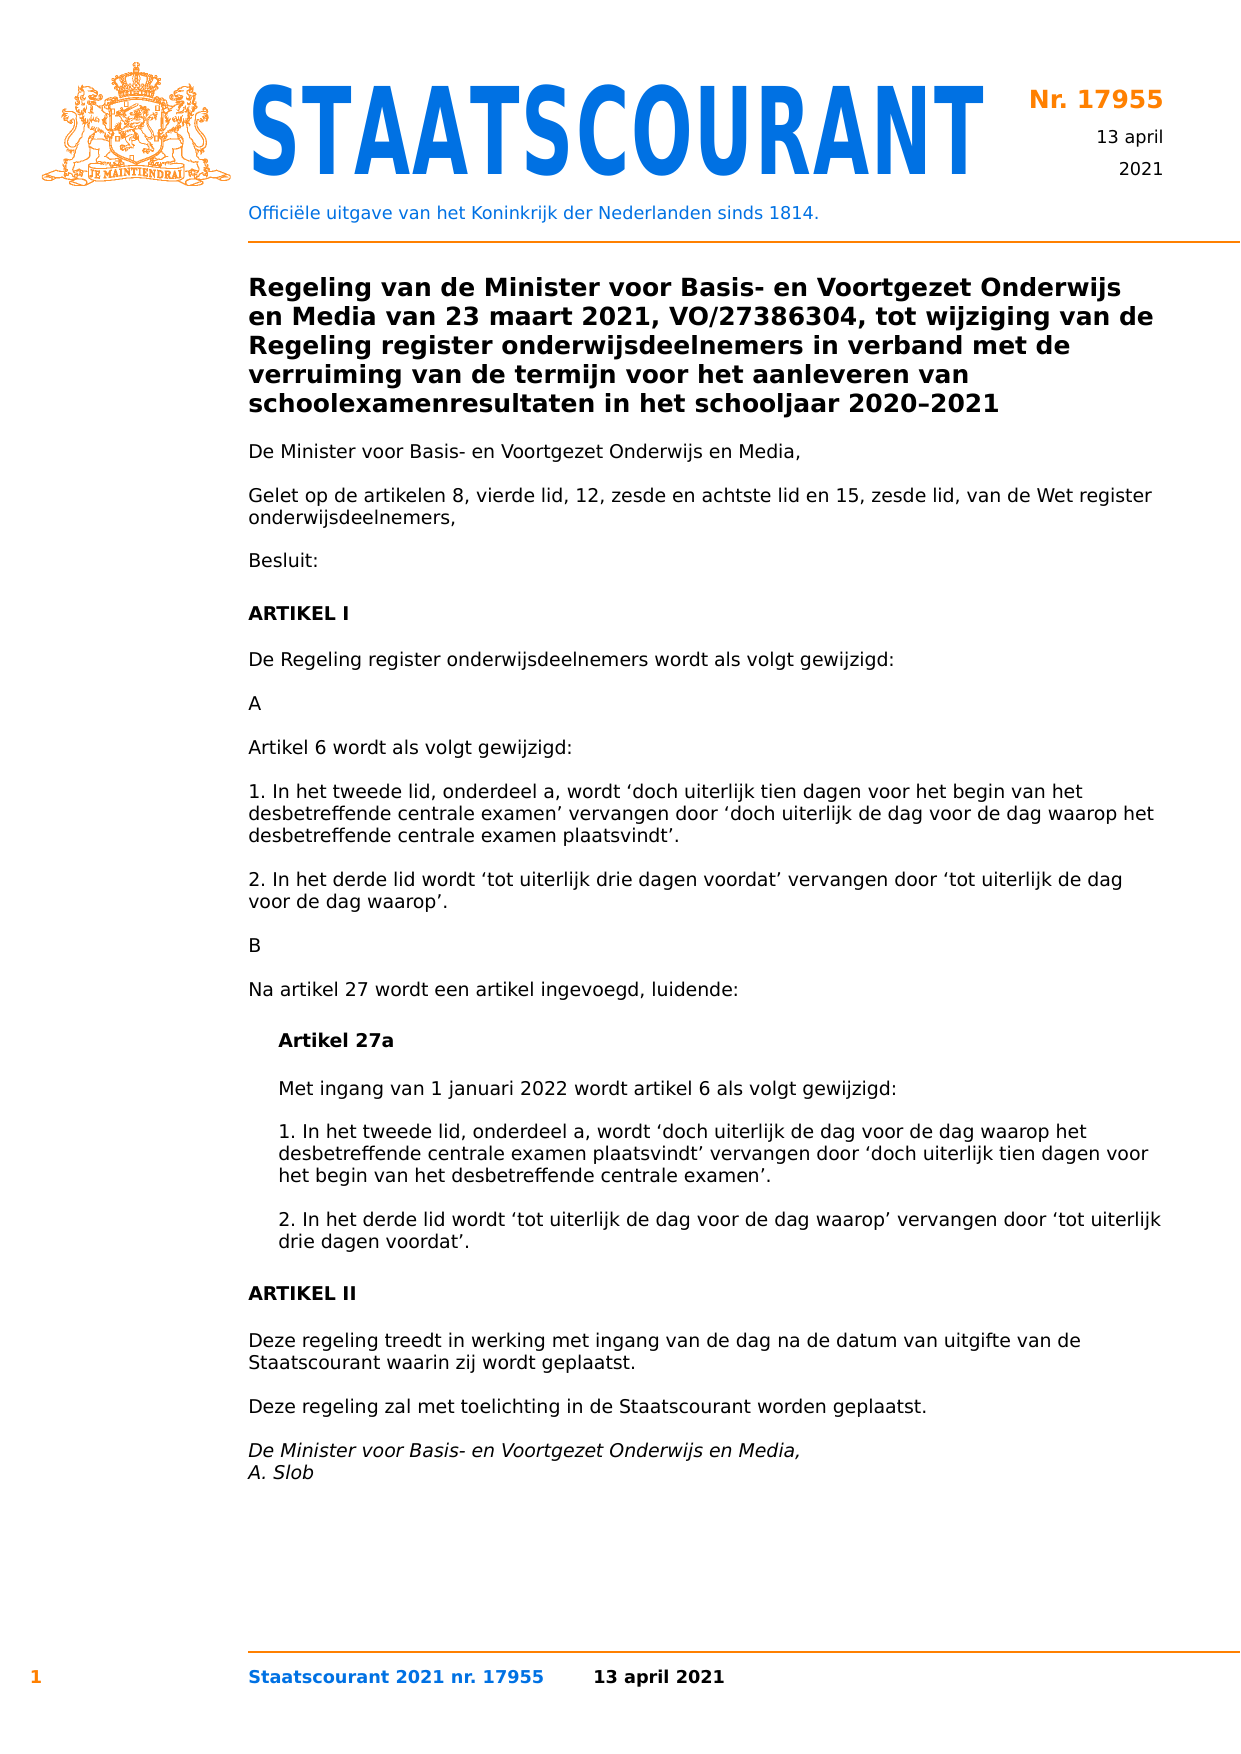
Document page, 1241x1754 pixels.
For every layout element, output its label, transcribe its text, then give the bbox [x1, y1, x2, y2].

text 1. In het tweede lid, onderdeel a, wordt ‘doch uiterlijk tien dagen voor het begin van het desbetreffende centrale examen’ vervangen door ‘doch uiterlijk de dag voor de dag waarop het desbetreffende centrale examen plaatsvindt’. [248, 781, 1163, 847]
text 2. In het derde lid wordt ‘tot uiterlijk de dag voor de dag waarop’ vervangen door ‘tot uiterlijk drie dagen voordat’. [278, 1209, 1163, 1253]
subtitle ARTIKEL II [248, 1283, 1163, 1305]
subtitle ARTIKEL I [248, 602, 1163, 624]
text 2. In het derde lid wordt ‘tot uiterlijk drie dagen voordat’ vervangen door ‘tot uiterlijk de dag voor de dag waarop’. [248, 869, 1163, 913]
table_cell 2021 [998, 153, 1240, 203]
text Deze regeling zal met toelichting in de Staatscourant worden geplaatst. [248, 1396, 1163, 1418]
table_header Nr. 17955 [998, 62, 1240, 121]
table_cell 13 april [998, 121, 1240, 153]
subtitle Artikel 27a [278, 1030, 1163, 1052]
text B [248, 934, 1163, 957]
table_cell Officiële uitgave van het Koninkrijk der Nederlanden sinds 1814. [248, 203, 1240, 241]
text A [248, 693, 1163, 715]
text Na artikel 27 wordt een artikel ingevoegd, luidende: [248, 978, 1163, 1000]
text De Minister voor Basis- en Voortgezet Onderwijs en Media, [248, 441, 1163, 463]
text Gelet op de artikelen 8, vierde lid, 12, zesde en achtste lid en 15, zesde lid, van de Wet register onderwijsdeelnemers, [248, 484, 1163, 528]
text Artikel 6 wordt als volgt gewijzigd: [248, 737, 1163, 759]
subtitle Regeling van de Minister voor Basis- en Voortgezet Onderwijs en Media van 23 maart 2021, VO/27386304, tot wijziging van de Regeling register onderwijsdeelnemers in verband met de verruiming van de termijn voor het aanleveren van schoolexamenresultaten in het schooljaar 2020–2021 [248, 273, 1163, 419]
picture [41, 62, 231, 186]
table_header [25, 62, 248, 241]
text Deze regeling treedt in werking met ingang van de dag na de datum van uitgifte van de Staatscourant waarin zij wordt geplaatst. [248, 1330, 1163, 1374]
text De Regeling register onderwijsdeelnemers wordt als volgt gewijzigd: [248, 649, 1163, 671]
table_header STAATSCOURANT [248, 62, 998, 203]
text De Minister voor Basis- en Voortgezet Onderwijs en Media, A. Slob [248, 1440, 1163, 1484]
text Besluit: [248, 550, 1163, 572]
text Met ingang van 1 januari 2022 wordt artikel 6 als volgt gewijzigd: [278, 1077, 1163, 1099]
text 1. In het tweede lid, onderdeel a, wordt ‘doch uiterlijk de dag voor de dag waarop het desbetreffende centrale examen plaatsvindt’ vervangen door ‘doch uiterlijk tien dagen voor het begin van het desbetreffende centrale examen’. [278, 1121, 1163, 1187]
